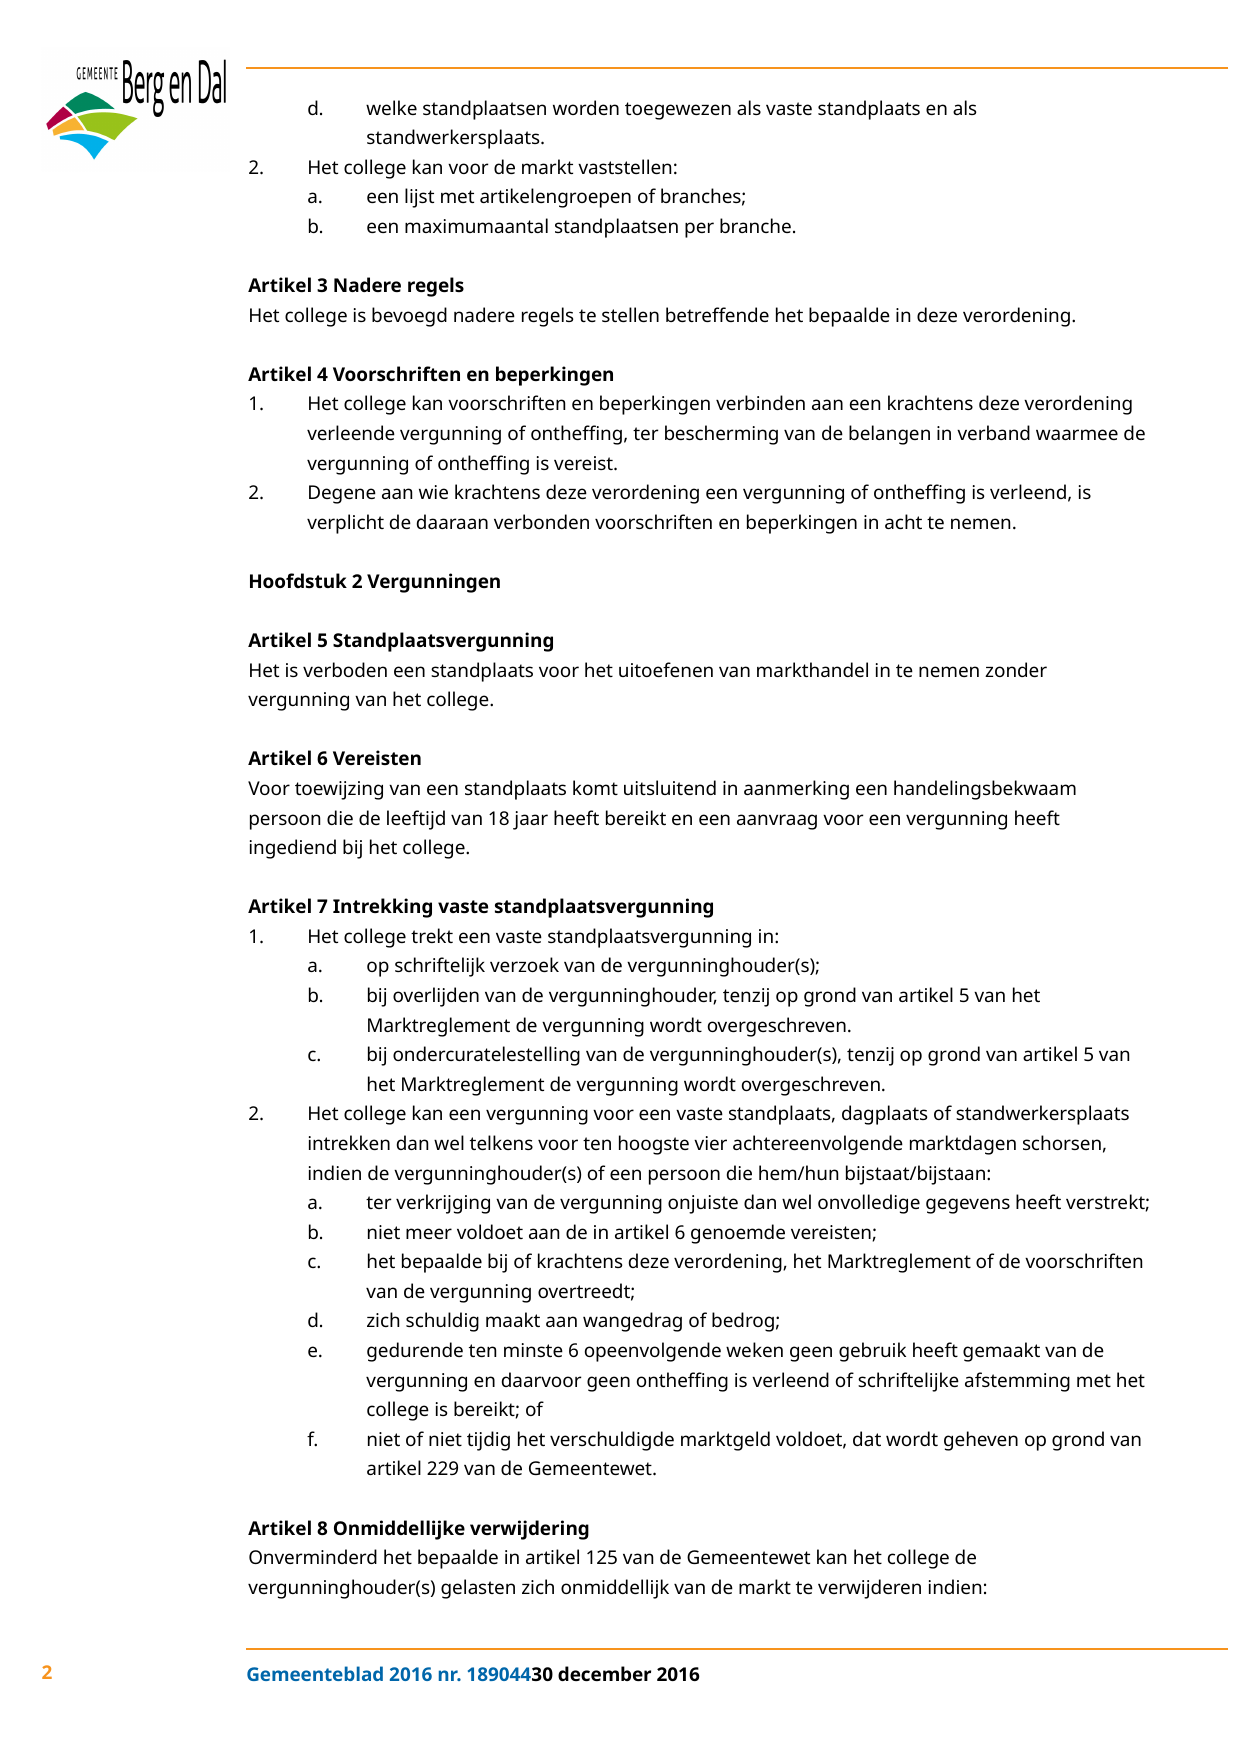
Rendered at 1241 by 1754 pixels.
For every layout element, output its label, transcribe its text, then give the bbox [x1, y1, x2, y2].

list Het college trekt een vaste standplaatsvergunning in: [248, 923, 1152, 949]
text Het is verboden een standplaats voor het uitoefenen van markthandel in te nemen zonder vergunning van het college. [248, 657, 1152, 712]
list het bepaalde bij of krachtens deze verordening, het Marktreglement of de voorschriften van de vergunning overtreedt; [307, 1248, 1152, 1304]
text Artikel 3 Nadere regels [248, 272, 1152, 298]
list Het college kan een vergunning voor een vaste standplaats, dagplaats of standwerkersplaats intrekken dan wel telkens voor ten hoogste vier achtereenvolgende marktdagen schorsen, indien de vergunninghouder(s) of een persoon die hem/hun bijstaat/bijstaan: [248, 1101, 1152, 1186]
text Voor toewijzing van een standplaats komt uitsluitend in aanmerking een handelingsbekwaam persoon die de leeftijd van 18 jaar heeft bereikt en een aanvraag voor een vergunning heeft ingediend bij het college. [248, 775, 1152, 860]
list bij overlijden van de vergunninghouder, tenzij op grond van artikel 5 van het Marktreglement de vergunning wordt overgeschreven. [307, 982, 1152, 1038]
text Artikel 4 Voorschriften en beperkingen [248, 361, 1152, 387]
text Artikel 5 Standplaatsvergunning [248, 627, 1152, 653]
text Het college is bevoegd nadere regels te stellen betreffende het bepaalde in deze verordening. [248, 302, 1152, 328]
list gedurende ten minste 6 opeenvolgende weken geen gebruik heeft gemaakt van de vergunning en daarvoor geen ontheffing is verleend of schriftelijke afstemming met het college is bereikt; of [307, 1337, 1152, 1422]
text Artikel 8 Onmiddellijke verwijdering [248, 1515, 1152, 1541]
text Hoofdstuk 2 Vergunningen [248, 568, 1152, 594]
text Artikel 7 Intrekking vaste standplaatsvergunning [248, 893, 1152, 919]
list Het college kan voorschriften en beperkingen verbinden aan een krachtens deze verordening verleende vergunning of ontheffing, ter bescherming van de belangen in verband waarmee de vergunning of ontheffing is vereist. [248, 391, 1152, 476]
list op schriftelijk verzoek van de vergunninghouder(s); [307, 953, 1152, 978]
list Het college kan voor de markt vaststellen: [248, 154, 1152, 180]
list niet meer voldoet aan de in artikel 6 genoemde vereisten; [307, 1219, 1152, 1245]
list ter verkrijging van de vergunning onjuiste dan wel onvolledige gegevens heeft verstrekt; [307, 1189, 1152, 1215]
list bij ondercuratelestelling van de vergunninghouder(s), tenzij op grond van artikel 5 van het Marktreglement de vergunning wordt overgeschreven. [307, 1041, 1152, 1097]
list zich schuldig maakt aan wangedrag of bedrog; [307, 1308, 1152, 1333]
list Degene aan wie krachtens deze verordening een vergunning of ontheffing is verleend, is verplicht de daaraan verbonden voorschriften en beperkingen in acht te nemen. [248, 479, 1152, 535]
list welke standplaatsen worden toegewezen als vaste standplaats en als standwerkersplaats. [307, 95, 1152, 150]
picture [41, 47, 231, 172]
list niet of niet tijdig het verschuldigde marktgeld voldoet, dat wordt geheven op grond van artikel 229 van de Gemeentewet. [307, 1426, 1152, 1481]
list een maximumaantal standplaatsen per branche. [307, 213, 1152, 239]
list een lijst met artikelengroepen of branches; [307, 183, 1152, 209]
text Artikel 6 Vereisten [248, 746, 1152, 771]
text Onverminderd het bepaalde in artikel 125 van de Gemeentewet kan het college de vergunninghouder(s) gelasten zich onmiddellijk van de markt te verwijderen indien: [248, 1544, 1152, 1600]
